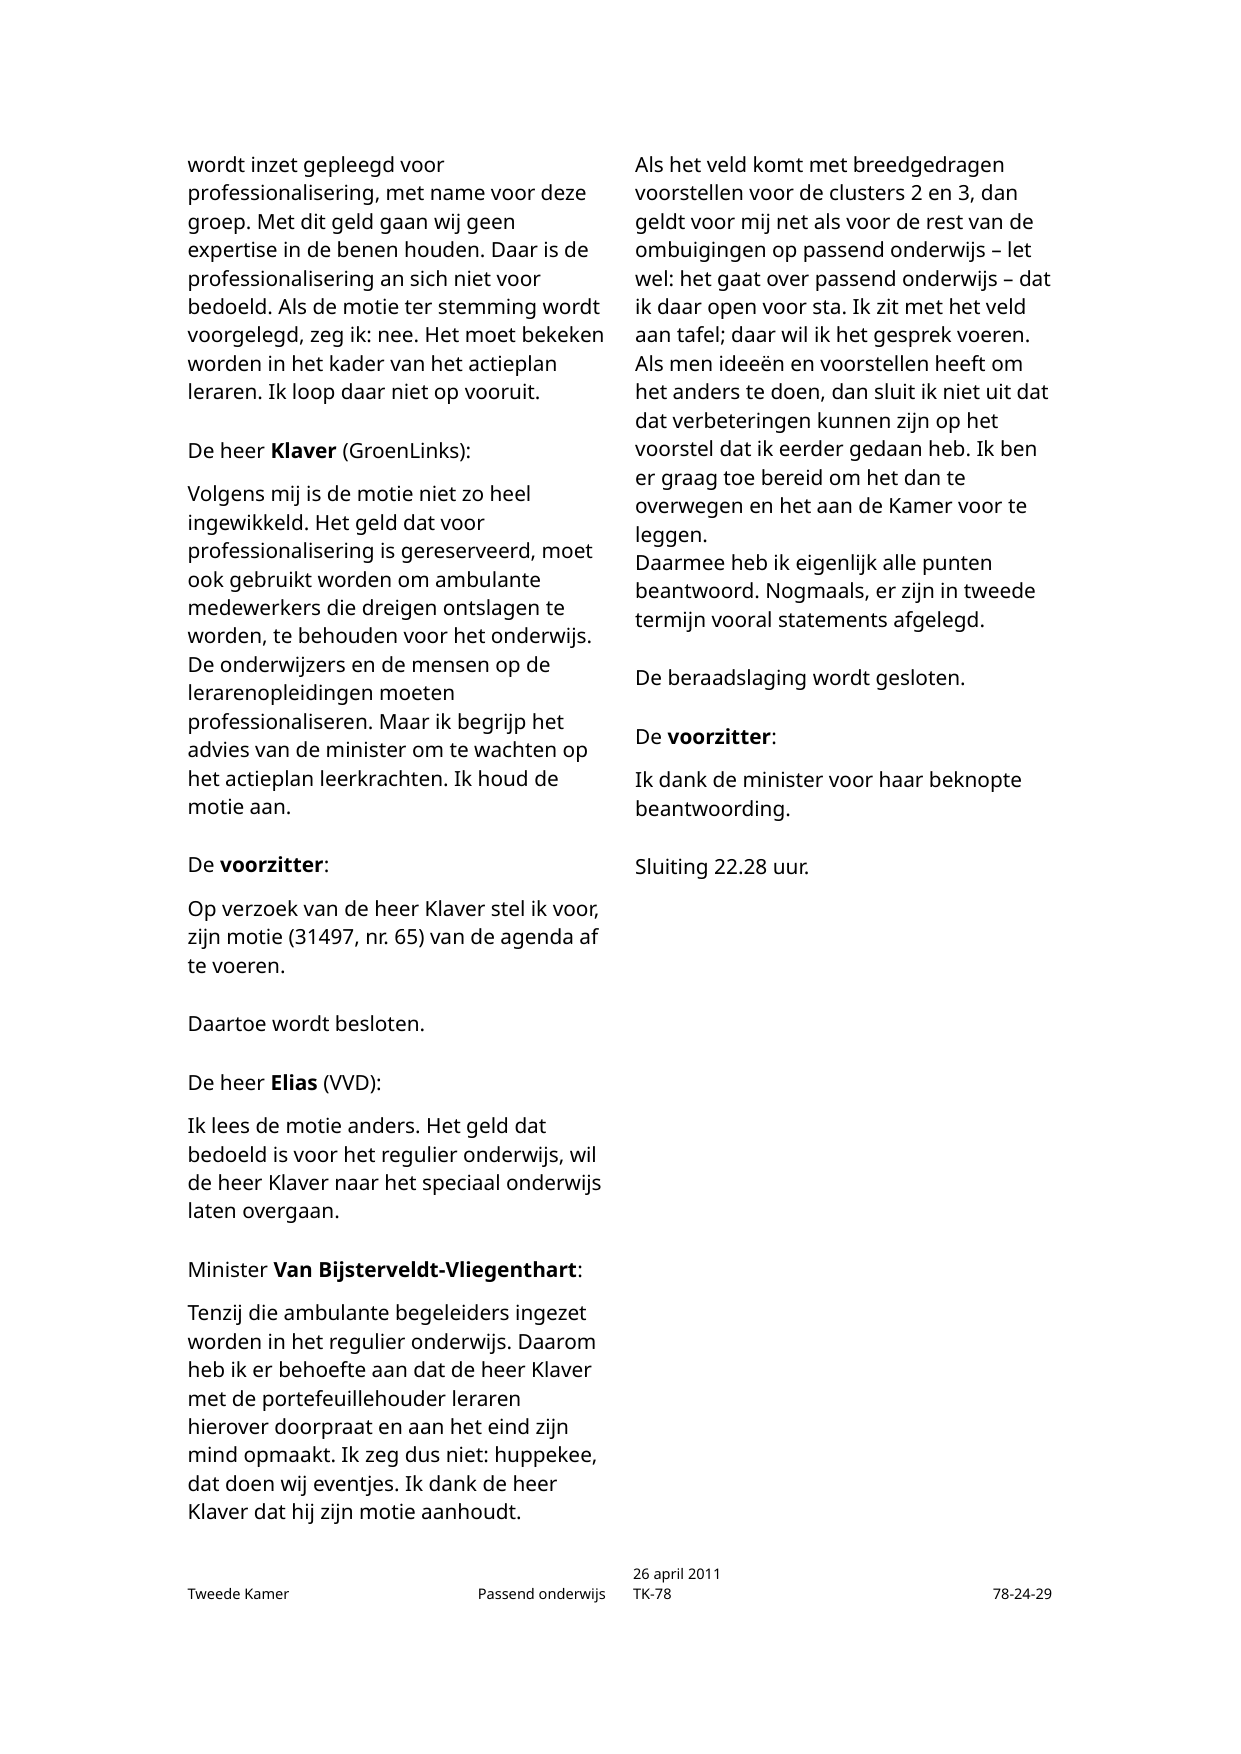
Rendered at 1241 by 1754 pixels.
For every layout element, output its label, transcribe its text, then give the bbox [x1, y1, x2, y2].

text De heer Klaver (GroenLinks): [187, 436, 605, 464]
text Volgens mij is de motie niet zo heel ingewikkeld. Het geld dat voor professionalisering is gereserveerd, moet ook gebruikt worden om ambulante medewerkers die dreigen ontslagen te worden, te behouden voor het onderwijs. De onderwijzers en de mensen op de lerarenopleidingen moeten professionaliseren. Maar ik begrijp het advies van de minister om te wachten op het actieplan leerkrachten. Ik houd de motie aan. [187, 479, 605, 821]
text De heer Elias (VVD): [187, 1068, 605, 1096]
text wordt inzet gepleegd voor professionalisering, met name voor deze groep. Met dit geld gaan wij geen expertise in de benen houden. Daar is de professionalisering an sich niet voor bedoeld. Als de motie ter stemming wordt voorgelegd, zeg ik: nee. Het moet bekeken worden in het kader van het actieplan leraren. Ik loop daar niet op vooruit. [187, 150, 605, 406]
text De voorzitter: [187, 851, 605, 879]
text Minister Van Bijsterveldt-Vliegenthart: [187, 1255, 605, 1283]
text Daarmee heb ik eigenlijk alle punten beantwoord. Nogmaals, er zijn in tweede termijn vooral statements afgelegd. [635, 548, 1053, 633]
text Tenzij die ambulante begeleiders ingezet worden in het regulier onderwijs. Daarom heb ik er behoefte aan dat de heer Klaver met de portefeuillehouder leraren hierover doorpraat en aan het eind zijn mind opmaakt. Ik zeg dus niet: huppekee, dat doen wij eventjes. Ik dank de heer Klaver dat hij zijn motie aanhoudt. [187, 1298, 605, 1526]
text Ik lees de motie anders. Het geld dat bedoeld is voor het regulier onderwijs, wil de heer Klaver naar het speciaal onderwijs laten overgaan. [187, 1111, 605, 1225]
text Ik dank de minister voor haar beknopte beantwoording. [635, 765, 1053, 822]
text Op verzoek van de heer Klaver stel ik voor, zijn motie (31497, nr. 65) van de agenda af te voeren. [187, 894, 605, 979]
text De beraadslaging wordt gesloten. [635, 663, 1053, 692]
text Als het veld komt met breedgedragen voorstellen voor de clusters 2 en 3, dan geldt voor mij net als voor de rest van de ombuigingen op passend onderwijs – let wel: het gaat over passend onderwijs – dat ik daar open voor sta. Ik zit met het veld aan tafel; daar wil ik het gesprek voeren. Als men ideeën en voorstellen heeft om het anders te doen, dan sluit ik niet uit dat dat verbeteringen kunnen zijn op het voorstel dat ik eerder gedaan heb. Ik ben er graag toe bereid om het dan te overwegen en het aan de Kamer voor te leggen. [635, 150, 1053, 548]
text Sluiting 22.28 uur. [635, 852, 1053, 881]
text Daartoe wordt besloten. [187, 1009, 605, 1038]
text De voorzitter: [635, 722, 1053, 750]
